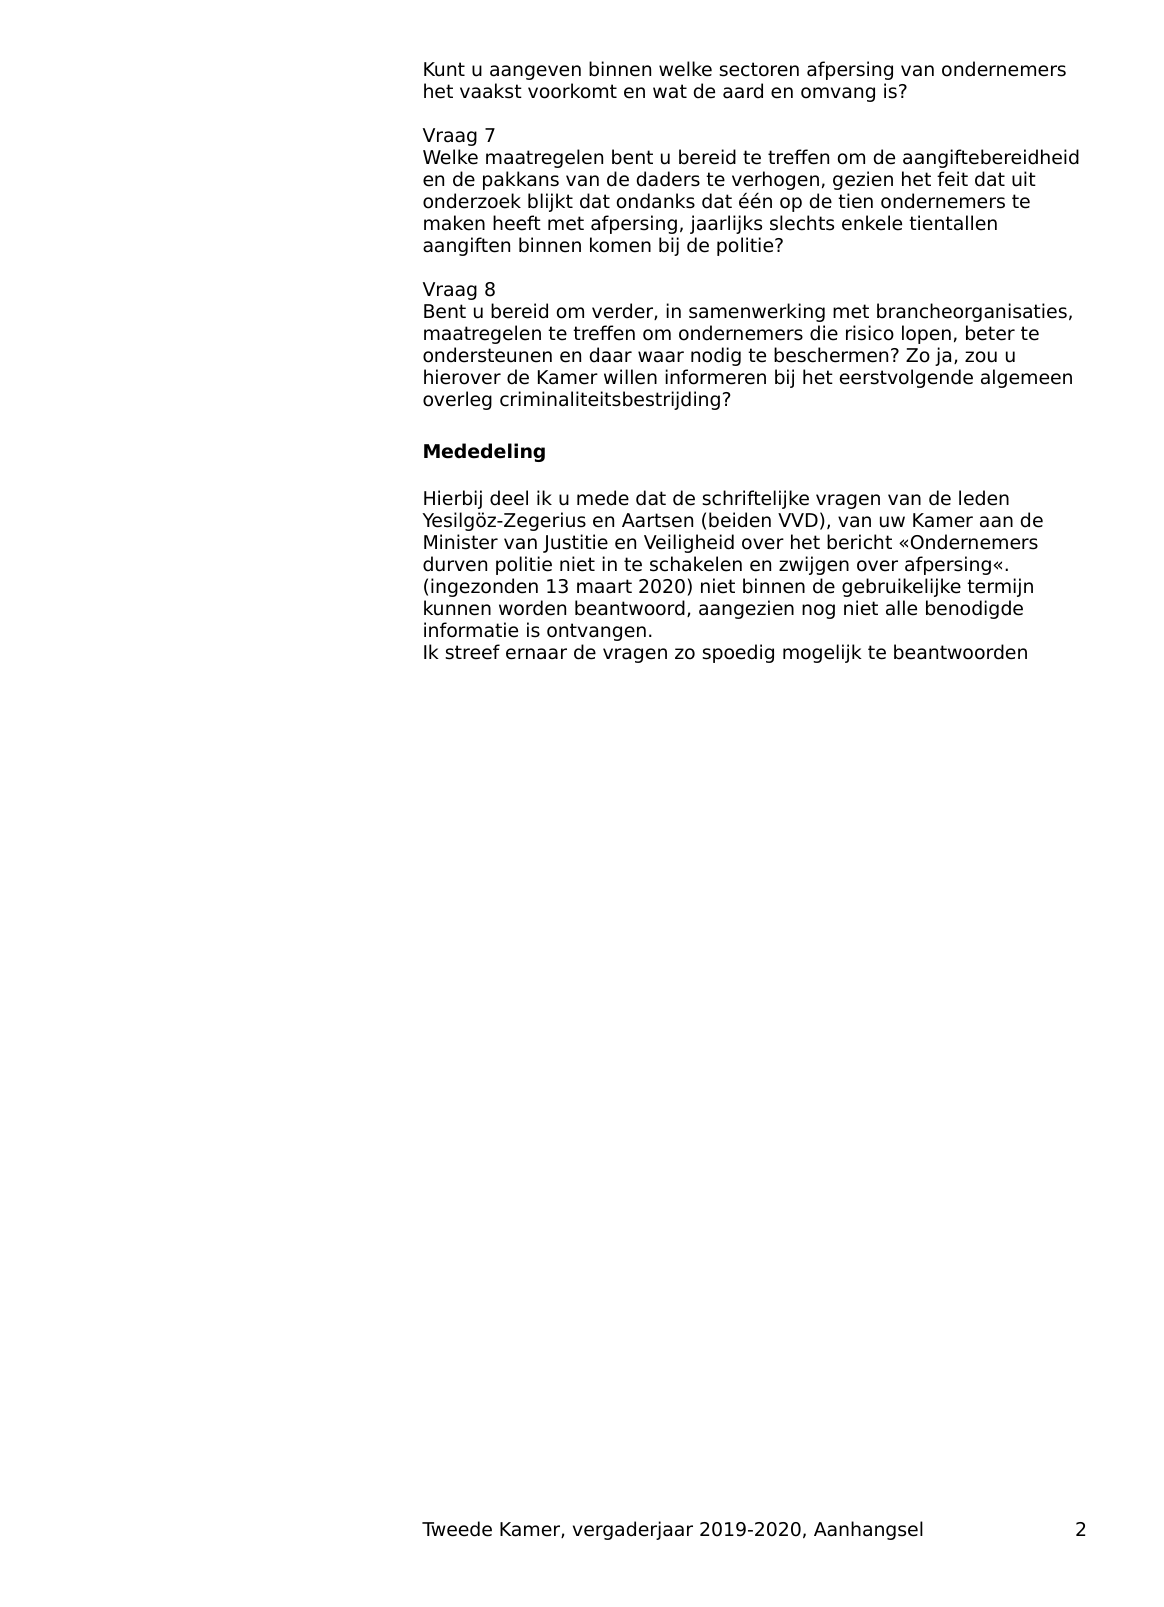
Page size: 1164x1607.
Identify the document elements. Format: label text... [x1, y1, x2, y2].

subtitle Mededeling [422, 441, 1087, 463]
text Ik streef ernaar de vragen zo spoedig mogelijk te beantwoorden [422, 642, 1087, 664]
text Welke maatregelen bent u bereid te treffen om de aangiftebereidheid en de pakkans van de daders te verhogen, gezien het feit dat uit onderzoek blijkt dat ondanks dat één op de tien ondernemers te maken heeft met afpersing, jaarlijks slechts enkele tientallen aangiften binnen komen bij de politie? [422, 147, 1087, 257]
text Hierbij deel ik u mede dat de schriftelijke vragen van de leden Yesilgöz-Zegerius en Aartsen (beiden VVD), van uw Kamer aan de Minister van Justitie en Veiligheid over het bericht «Ondernemers durven politie niet in te schakelen en zwijgen over afpersing«. (ingezonden 13 maart 2020) niet binnen de gebruikelijke termijn kunnen worden beantwoord, aangezien nog niet alle benodigde informatie is ontvangen. [422, 488, 1087, 642]
text Bent u bereid om verder, in samenwerking met brancheorganisaties, maatregelen te treffen om ondernemers die risico lopen, beter te ondersteunen en daar waar nodig te beschermen? Zo ja, zou u hierover de Kamer willen informeren bij het eerstvolgende algemeen overleg criminaliteitsbestrijding? [422, 301, 1087, 411]
text Vraag 7 [422, 125, 1087, 147]
text Vraag 8 [422, 279, 1087, 301]
text Kunt u aangeven binnen welke sectoren afpersing van ondernemers het vaakst voorkomt en wat de aard en omvang is? [422, 59, 1087, 103]
